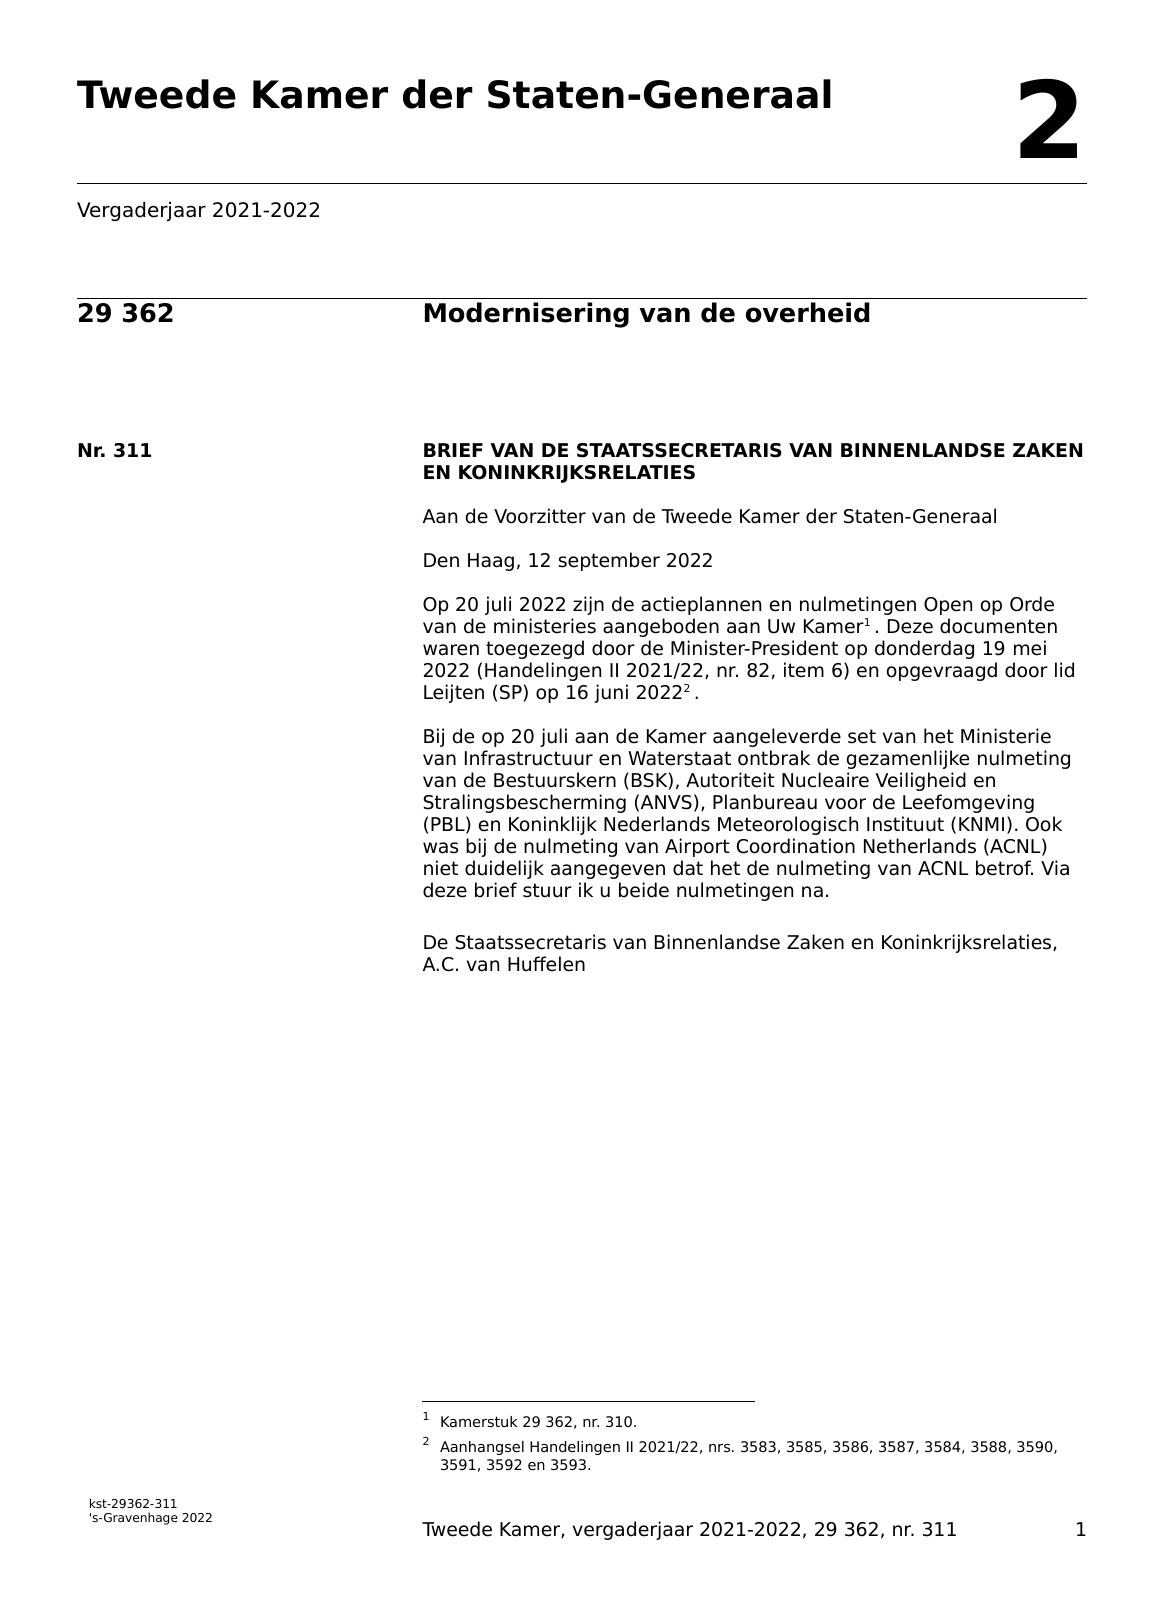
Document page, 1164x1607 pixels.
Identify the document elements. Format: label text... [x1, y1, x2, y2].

text Aanhangsel Handelingen II 2021/22, nrs. 3583, 3585, 3586, 3587, 3584, 3588, 3590, 3591, 3592 en 3593. [422, 1435, 1087, 1474]
subtitle 29 362 Modernisering van de overheid [77, 299, 1087, 329]
table_header 2 [886, 59, 1087, 183]
text Kamerstuk 29 362, nr. 310. [422, 1410, 1087, 1432]
text Op 20 juli 2022 zijn de actieplannen en nulmetingen Open op Orde van de ministeries aangeboden aan Uw Kamer. Deze documenten waren toegezegd door de Minister-President op donderdag 19 mei 2022 (Handelingen II 2021/22, nr. 82, item 6) en opgevraagd door lid Leijten (SP) op 16 juni 2022. [422, 594, 1087, 704]
table_cell Vergaderjaar 2021-2022 [77, 184, 1087, 298]
text 's-Gravenhage 2022 [88, 1511, 323, 1525]
text De Staatssecretaris van Binnenlandse Zaken en Koninkrijksrelaties, A.C. van Huffelen [422, 932, 1087, 976]
subtitle Nr. 311 BRIEF VAN DE STAATSSECRETARIS VAN BINNENLANDSE ZAKEN EN KONINKRIJKSRELATIES [77, 440, 1087, 484]
table_header Tweede Kamer der Staten-Generaal [77, 59, 886, 183]
text Aan de Voorzitter van de Tweede Kamer der Staten-Generaal [422, 506, 1087, 528]
text Den Haag, 12 september 2022 [422, 550, 1087, 572]
text kst-29362-311 [88, 1497, 323, 1511]
text Bij de op 20 juli aan de Kamer aangeleverde set van het Ministerie van Infrastructuur en Waterstaat ontbrak de gezamenlijke nulmeting van de Bestuurskern (BSK), Autoriteit Nucleaire Veiligheid en Stralingsbescherming (ANVS), Planbureau voor de Leefomgeving (PBL) en Koninklijk Nederlands Meteorologisch Instituut (KNMI). Ook was bij de nulmeting van Airport Coordination Netherlands (ACNL) niet duidelijk aangegeven dat het de nulmeting van ACNL betrof. Via deze brief stuur ik u beide nulmetingen na. [422, 726, 1087, 902]
